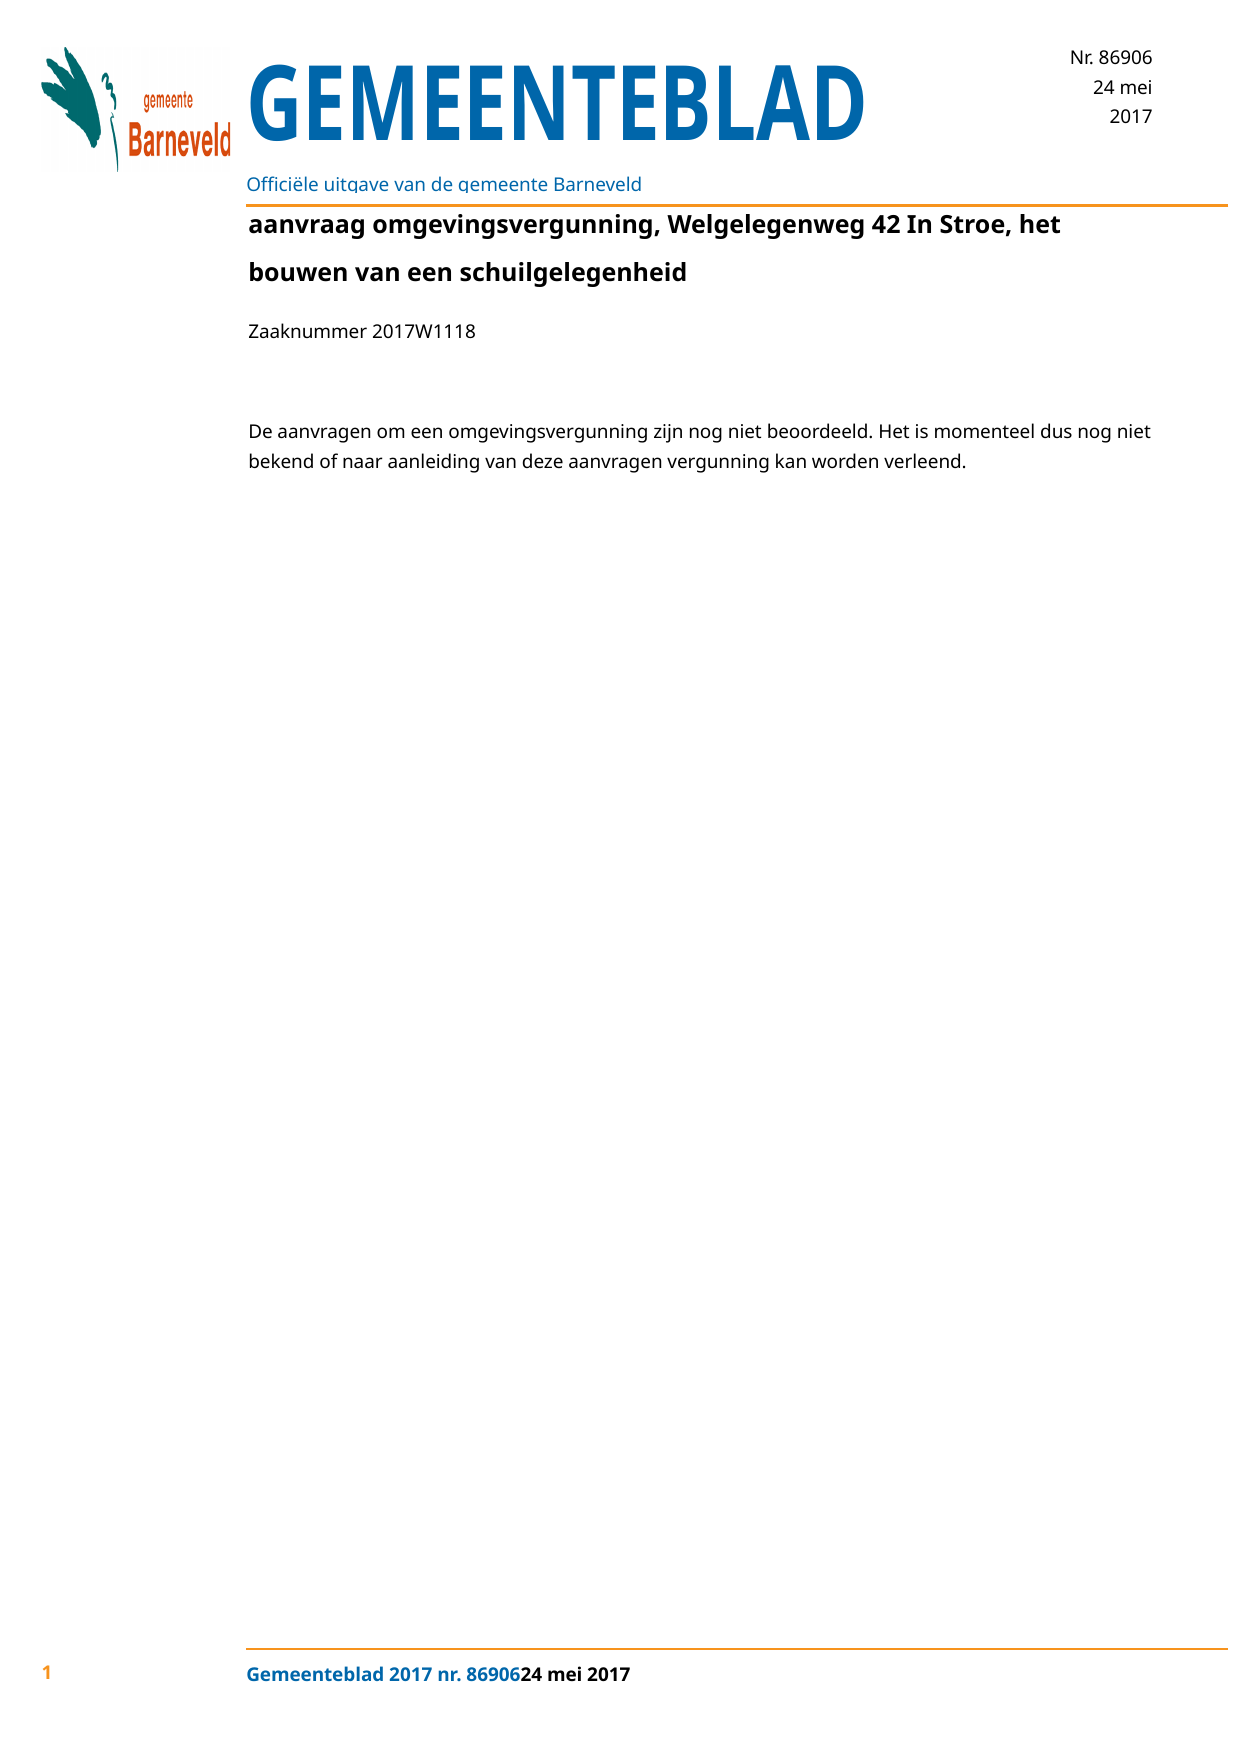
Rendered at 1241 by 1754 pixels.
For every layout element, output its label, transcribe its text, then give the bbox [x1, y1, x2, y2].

text aanvraag omgevingsvergunning, Welgelegenweg 42 In Stroe, het bouwen van een schuilgelegenheid [248, 207, 1152, 288]
picture [41, 47, 231, 172]
text De aanvragen om een omgevingsvergunning zijn nog niet beoordeeld. Het is momenteel dus nog niet bekend of naar aanleiding van deze aanvragen vergunning kan worden verleend. [248, 419, 1152, 474]
text Zaaknummer 2017W1118 [248, 318, 1152, 344]
